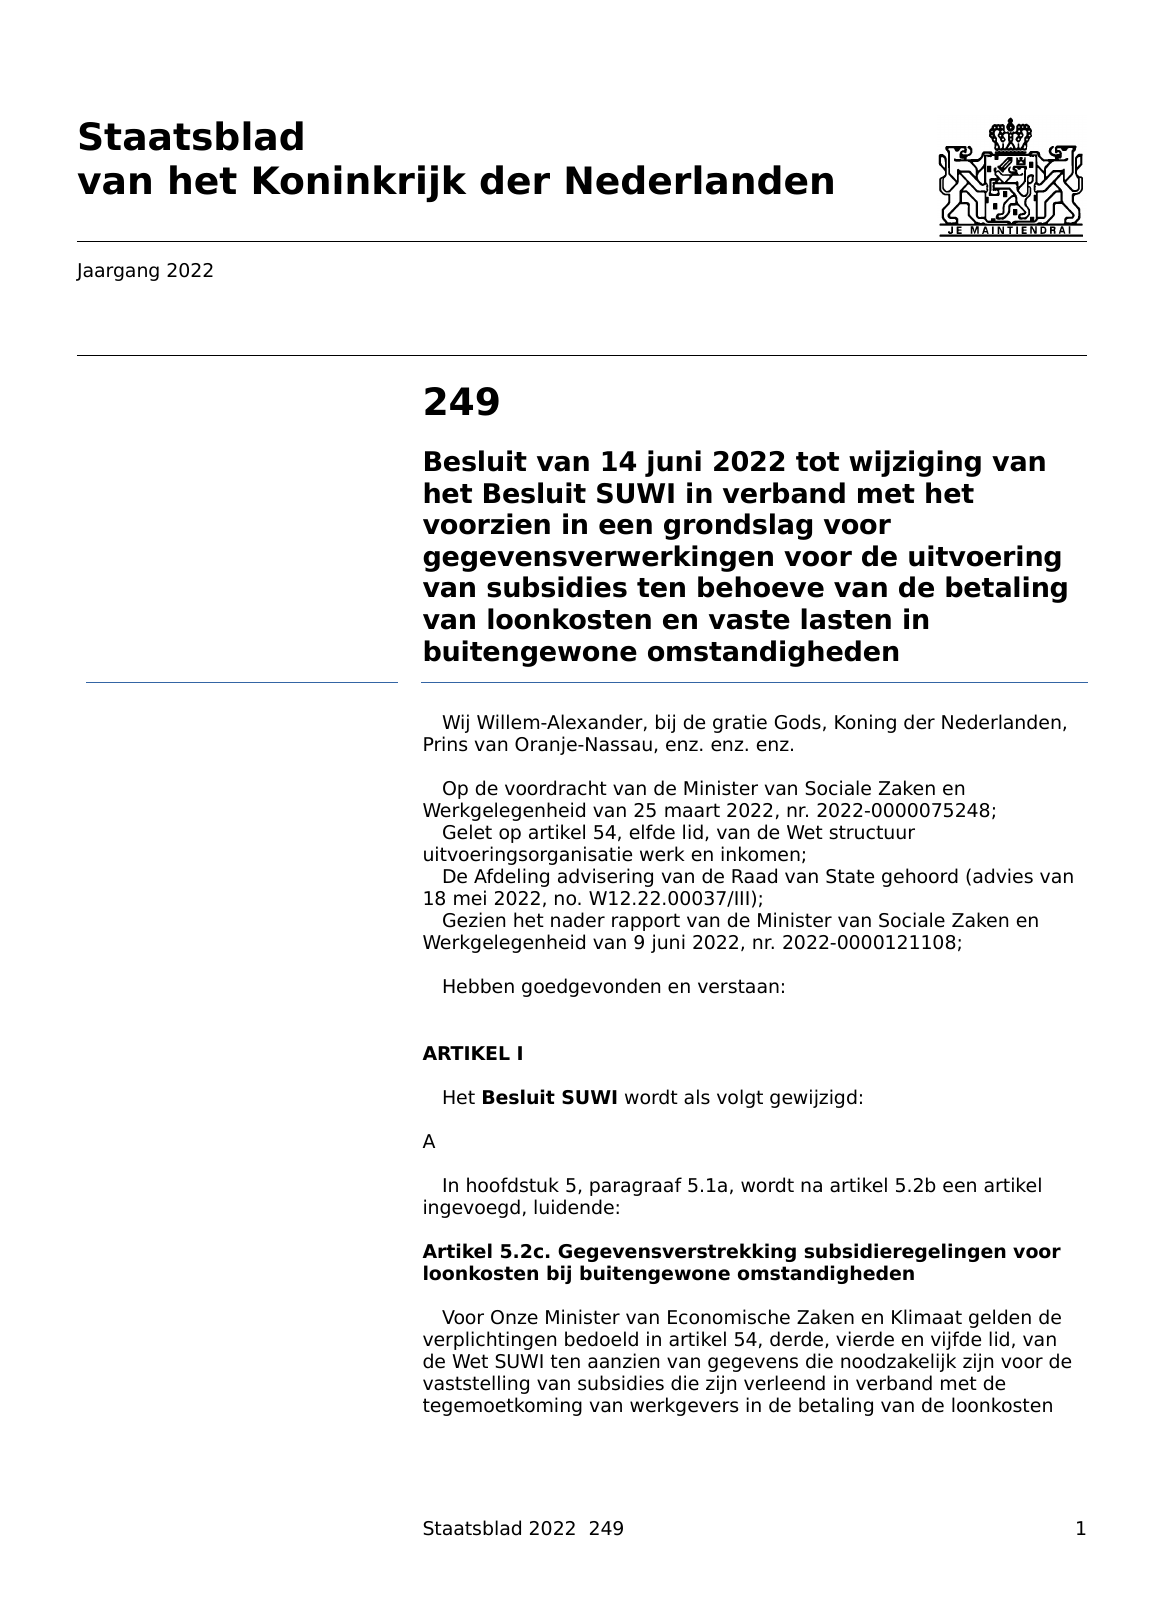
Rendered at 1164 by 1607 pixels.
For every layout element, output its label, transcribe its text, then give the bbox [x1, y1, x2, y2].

text Het Besluit SUWI wordt als volgt gewijzigd: [422, 1087, 1087, 1108]
text Gezien het nader rapport van de Minister van Sociale Zaken en Werkgelegenheid van 9 juni 2022, nr. 2022-0000121108; [422, 910, 1087, 954]
picture [936, 115, 1087, 240]
subtitle 249 [422, 381, 1087, 424]
table_header Staatsblad van het Koninkrijk der Nederlanden [77, 100, 886, 241]
text Hebben goedgevonden en verstaan: [422, 976, 1087, 998]
text Wij Willem-Alexander, bij de gratie Gods, Koning der Nederlanden, Prins van Oranje-Nassau, enz. enz. enz. [422, 712, 1087, 756]
subtitle Artikel 5.2c. Gegevensverstrekking subsidieregelingen voor loonkosten bij buitengewone omstandigheden [422, 1241, 1087, 1285]
text Besluit van 14 juni 2022 tot wijziging van het Besluit SUWI in verband met het voorzien in een grondslag voor gegevensverwerkingen voor de uitvoering van subsidies ten behoeve van de betaling van loonkosten en vaste lasten in buitengewone omstandigheden [422, 447, 1087, 667]
text Voor Onze Minister van Economische Zaken en Klimaat gelden de verplichtingen bedoeld in artikel 54, derde, vierde en vijfde lid, van de Wet SUWI ten aanzien van gegevens die noodzakelijk zijn voor de vaststelling van subsidies die zijn verleend in verband met de tegemoetkoming van werkgevers in de betaling van de loonkosten [422, 1307, 1087, 1417]
text A [422, 1131, 1087, 1153]
table_header [886, 100, 1087, 241]
text De Afdeling advisering van de Raad van State gehoord (advies van 18 mei 2022, no. W12.22.00037/III); [422, 866, 1087, 910]
table_cell Jaargang 2022 [77, 242, 1087, 355]
text Op de voordracht van de Minister van Sociale Zaken en Werkgelegenheid van 25 maart 2022, nr. 2022-0000075248; [422, 778, 1087, 822]
text Gelet op artikel 54, elfde lid, van de Wet structuur uitvoeringsorganisatie werk en inkomen; [422, 822, 1087, 866]
subtitle ARTIKEL I [422, 1042, 1087, 1064]
text In hoofdstuk 5, paragraaf 5.1a, wordt na artikel 5.2b een artikel ingevoegd, luidende: [422, 1175, 1087, 1219]
